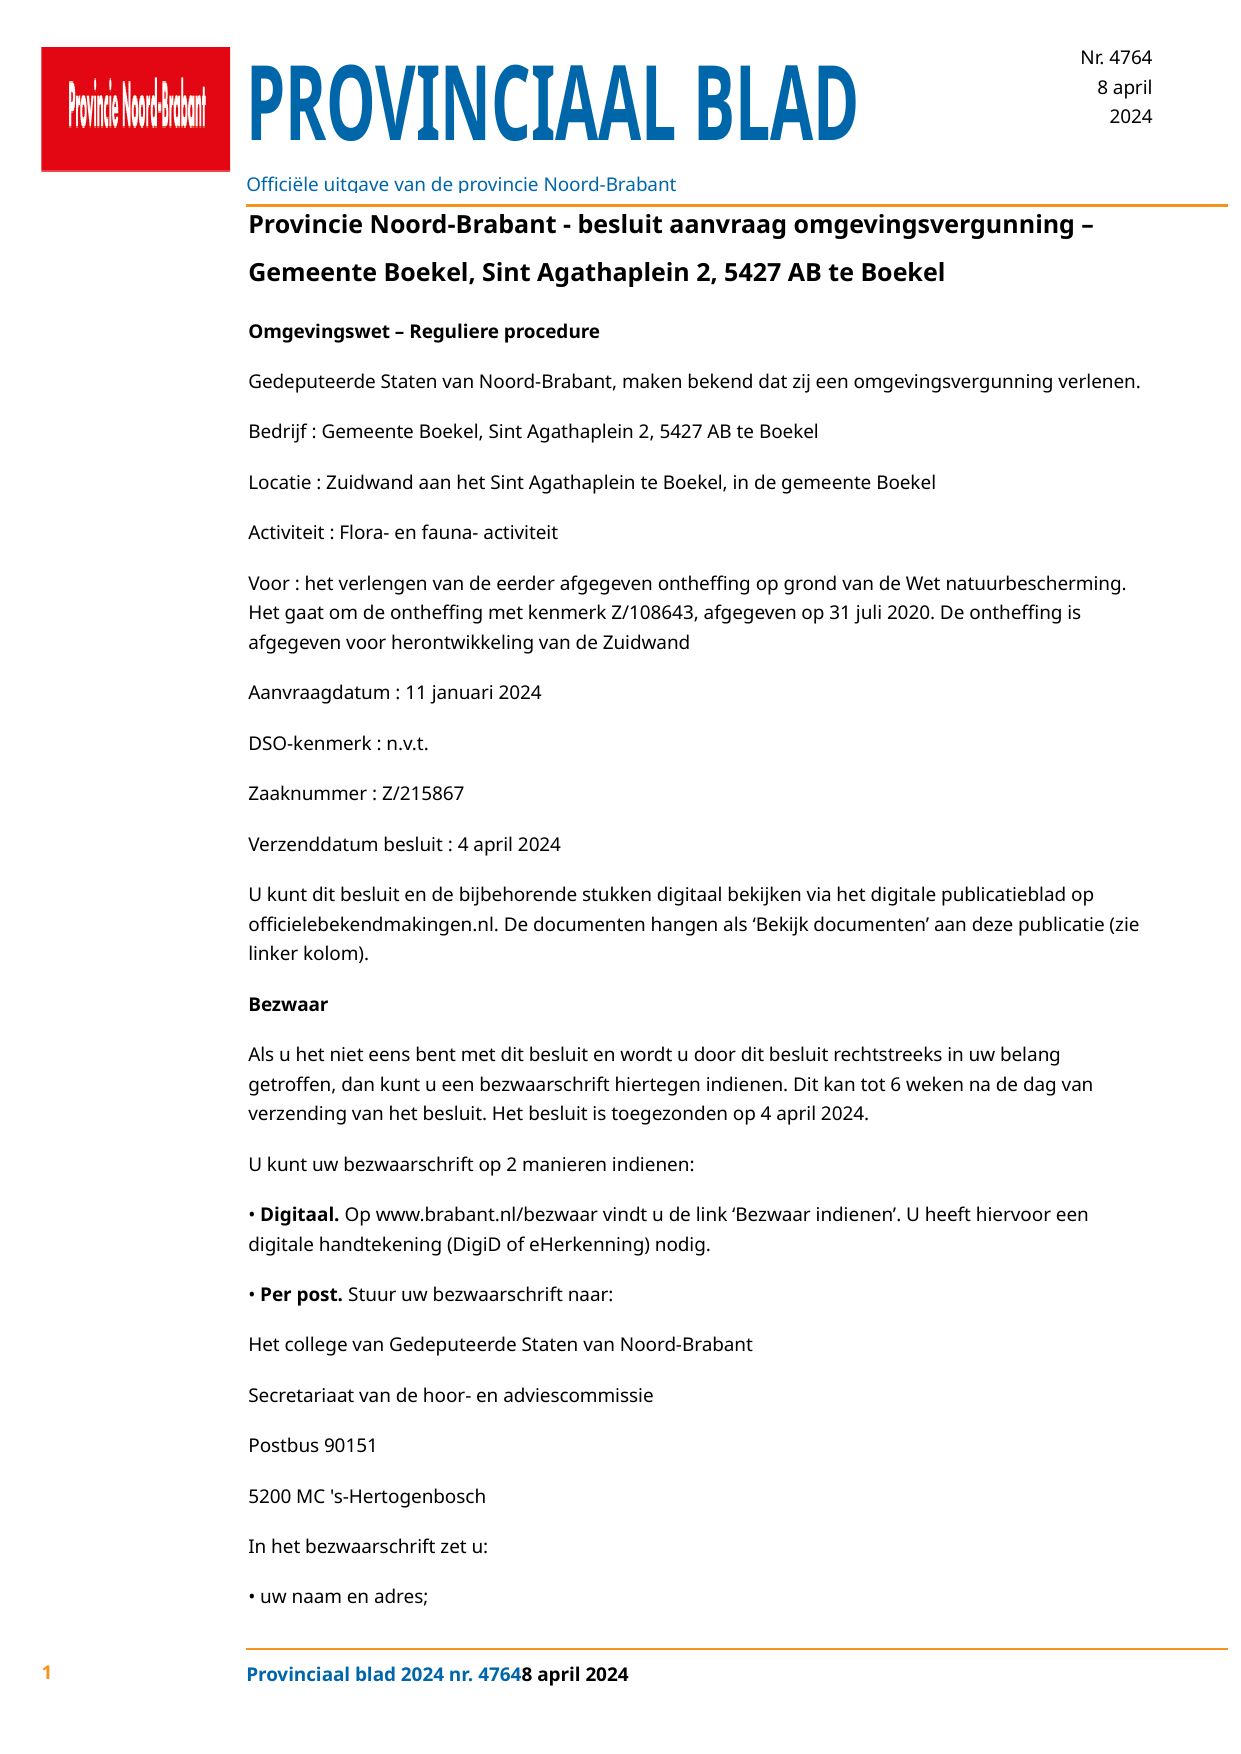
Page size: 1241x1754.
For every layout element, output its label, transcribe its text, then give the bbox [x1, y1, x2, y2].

text Zaaknummer : Z/215867 [248, 780, 1152, 806]
text • uw naam en adres; [248, 1584, 1152, 1609]
text Provincie Noord-Brabant - besluit aanvraag omgevingsvergunning – Gemeente Boekel, Sint Agathaplein 2, 5427 AB te Boekel [248, 207, 1152, 288]
text Secretariaat van de hoor- en adviescommissie [248, 1382, 1152, 1408]
text Omgevingswet – Reguliere procedure [248, 318, 1152, 344]
text Het college van Gedeputeerde Staten van Noord-Brabant [248, 1332, 1152, 1357]
text Gedeputeerde Staten van Noord-Brabant, maken bekend dat zij een omgevingsvergunning verlenen. [248, 368, 1152, 394]
text DSO-kenmerk : n.v.t. [248, 730, 1152, 756]
text Postbus 90151 [248, 1432, 1152, 1458]
text 5200 MC 's‑Hertogenbosch [248, 1483, 1152, 1509]
text Voor : het verlengen van de eerder afgegeven ontheffing op grond van de Wet natuurbescherming. Het gaat om de ontheffing met kenmerk Z/108643, afgegeven op 31 juli 2020. De ontheffing is afgegeven voor herontwikkeling van de Zuidwand [248, 570, 1152, 655]
text Locatie : Zuidwand aan het Sint Agathaplein te Boekel, in de gemeente Boekel [248, 469, 1152, 495]
text U kunt uw bezwaarschrift op 2 manieren indienen: [248, 1151, 1152, 1177]
text U kunt dit besluit en de bijbehorende stukken digitaal bekijken via het digitale publicatieblad op officielebekendmakingen.nl. De documenten hangen als ‘Bekijk documenten’ aan deze publicatie (zie linker kolom). [248, 881, 1152, 966]
text Bezwaar [248, 991, 1152, 1017]
picture [41, 47, 231, 172]
text • Per post. Stuur uw bezwaarschrift naar: [248, 1281, 1152, 1307]
text Als u het niet eens bent met dit besluit en wordt u door dit besluit rechtstreeks in uw belang getroffen, dan kunt u een bezwaarschrift hiertegen indienen. Dit kan tot 6 weken na de dag van verzending van het besluit. Het besluit is toegezonden op 4 april 2024. [248, 1041, 1152, 1126]
text Verzenddatum besluit : 4 april 2024 [248, 831, 1152, 857]
text Aanvraagdatum : 11 januari 2024 [248, 679, 1152, 705]
text In het bezwaarschrift zet u: [248, 1533, 1152, 1559]
text Activiteit : Flora- en fauna- activiteit [248, 519, 1152, 545]
text Bedrijf : Gemeente Boekel, Sint Agathaplein 2, 5427 AB te Boekel [248, 419, 1152, 444]
text • Digitaal. Op www.brabant.nl/bezwaar vindt u de link ‘Bezwaar indienen’. U heeft hiervoor een digitale handtekening (DigiD of eHerkenning) nodig. [248, 1201, 1152, 1257]
